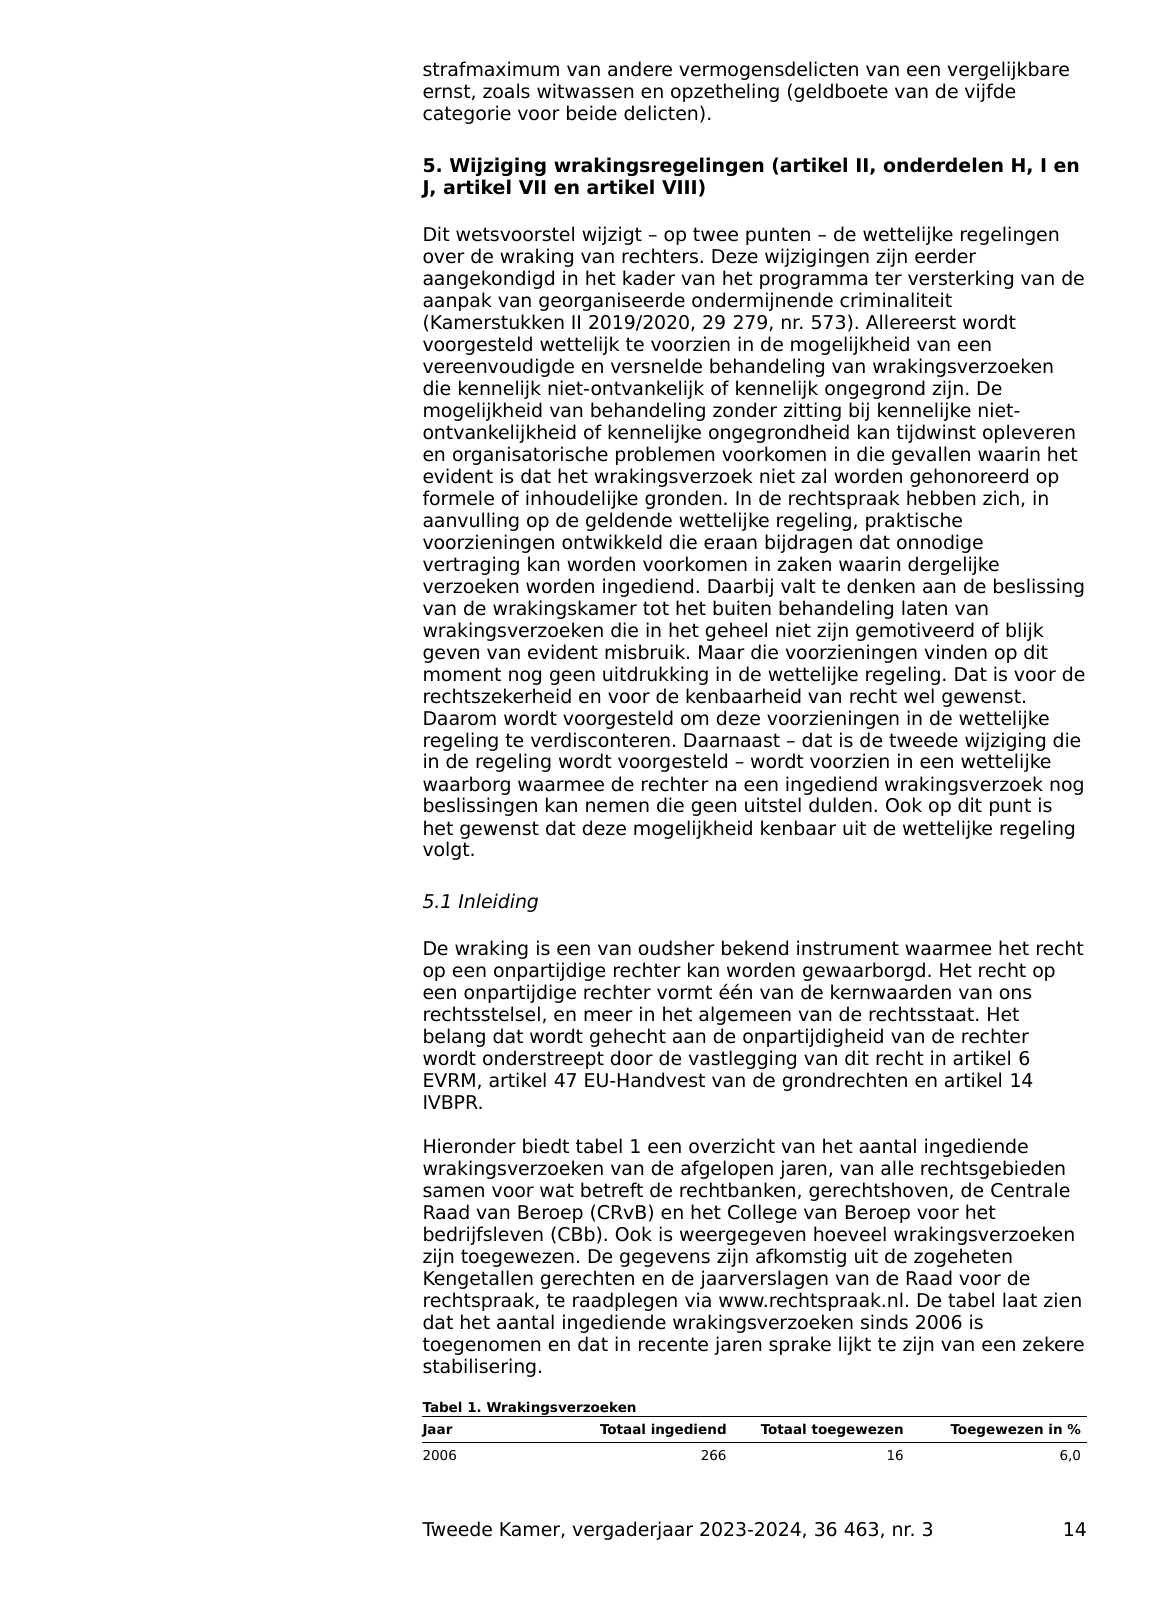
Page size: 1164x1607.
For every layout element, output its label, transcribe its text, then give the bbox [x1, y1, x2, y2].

text strafmaximum van andere vermogensdelicten van een vergelijkbare ernst, zoals witwassen en opzetheling (geldboete van de vijfde categorie voor beide delicten). [422, 59, 1087, 125]
table_header Tabel 1. Wrakingsverzoeken [422, 1400, 1087, 1416]
table_cell Totaal ingediend [555, 1417, 732, 1442]
subtitle 5. Wijziging wrakingsregelingen (artikel II, onderdelen H, I en J, artikel VII en artikel VIII) [422, 155, 1087, 199]
table_cell 266 [555, 1443, 732, 1463]
table_cell 6,0 [910, 1443, 1087, 1463]
table_cell 2006 [422, 1443, 555, 1463]
text Dit wetsvoorstel wijzigt – op twee punten – de wettelijke regelingen over de wraking van rechters. Deze wijzigingen zijn eerder aangekondigd in het kader van het programma ter versterking van de aanpak van georganiseerde ondermijnende criminaliteit (Kamerstukken II 2019/2020, 29 279, nr. 573). Allereerst wordt voorgesteld wettelijk te voorzien in de mogelijkheid van een vereenvoudigde en versnelde behandeling van wrakingsverzoeken die kennelijk niet-ontvankelijk of kennelijk ongegrond zijn. De mogelijkheid van behandeling zonder zitting bij kennelijke niet-ontvankelijkheid of kennelijke ongegrondheid kan tijdwinst opleveren en organisatorische problemen voorkomen in die gevallen waarin het evident is dat het wrakingsverzoek niet zal worden gehonoreerd op formele of inhoudelijke gronden. In de rechtspraak hebben zich, in aanvulling op de geldende wettelijke regeling, praktische voorzieningen ontwikkeld die eraan bijdragen dat onnodige vertraging kan worden voorkomen in zaken waarin dergelijke verzoeken worden ingediend. Daarbij valt te denken aan de beslissing van de wrakingskamer tot het buiten behandeling laten van wrakingsverzoeken die in het geheel niet zijn gemotiveerd of blijk geven van evident misbruik. Maar die voorzieningen vinden op dit moment nog geen uitdrukking in de wettelijke regeling. Dat is voor de rechtszekerheid en voor de kenbaarheid van recht wel gewenst. Daarom wordt voorgesteld om deze voorzieningen in de wettelijke regeling te verdisconteren. Daarnaast – dat is de tweede wijziging die in de regeling wordt voorgesteld – wordt voorzien in een wettelijke waarborg waarmee de rechter na een ingediend wrakingsverzoek nog beslissingen kan nemen die geen uitstel dulden. Ook op dit punt is het gewenst dat deze mogelijkheid kenbaar uit de wettelijke regeling volgt. [422, 224, 1087, 861]
subtitle 5.1 Inleiding [422, 891, 1087, 913]
table_cell Totaal toegewezen [732, 1417, 909, 1442]
table_cell Toegewezen in % [910, 1417, 1087, 1442]
table_cell Jaar [422, 1417, 555, 1442]
text De wraking is een van oudsher bekend instrument waarmee het recht op een onpartijdige rechter kan worden gewaarborgd. Het recht op een onpartijdige rechter vormt één van de kernwaarden van ons rechtsstelsel, en meer in het algemeen van de rechtsstaat. Het belang dat wordt gehecht aan de onpartijdigheid van de rechter wordt onderstreept door de vastlegging van dit recht in artikel 6 EVRM, artikel 47 EU-Handvest van de grondrechten en artikel 14 IVBPR. [422, 938, 1087, 1114]
table_cell 16 [732, 1443, 909, 1463]
text Hieronder biedt tabel 1 een overzicht van het aantal ingediende wrakingsverzoeken van de afgelopen jaren, van alle rechtsgebieden samen voor wat betreft de rechtbanken, gerechtshoven, de Centrale Raad van Beroep (CRvB) en het College van Beroep voor het bedrijfsleven (CBb). Ook is weergegeven hoeveel wrakingsverzoeken zijn toegewezen. De gegevens zijn afkomstig uit de zogeheten Kengetallen gerechten en de jaarverslagen van de Raad voor de rechtspraak, te raadplegen via www.rechtspraak.nl. De tabel laat zien dat het aantal ingediende wrakingsverzoeken sinds 2006 is toegenomen en dat in recente jaren sprake lijkt te zijn van een zekere stabilisering. [422, 1136, 1087, 1378]
